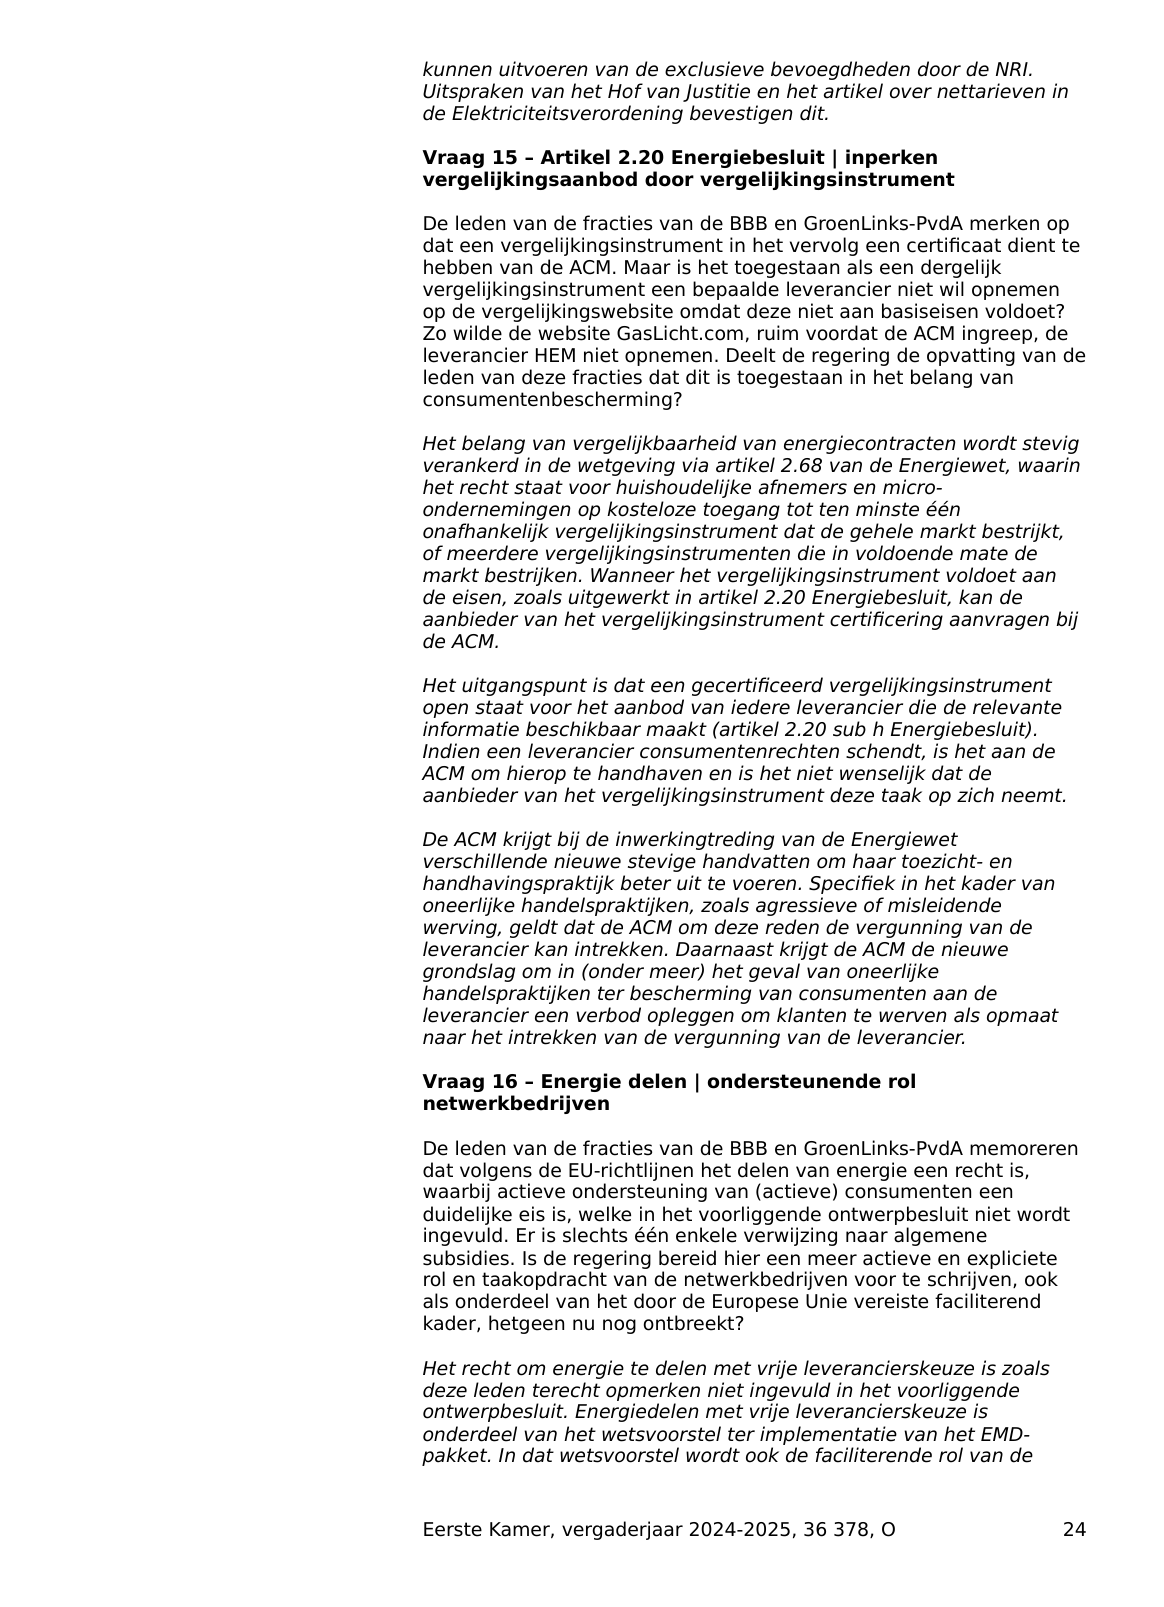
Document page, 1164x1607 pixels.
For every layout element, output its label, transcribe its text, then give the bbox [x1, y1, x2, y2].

text Het belang van vergelijkbaarheid van energiecontracten wordt stevig verankerd in de wetgeving via artikel 2.68 van de Energiewet, waarin het recht staat voor huishoudelijke afnemers en micro-ondernemingen op kosteloze toegang tot ten minste één onafhankelijk vergelijkingsinstrument dat de gehele markt bestrijkt, of meerdere vergelijkingsinstrumenten die in voldoende mate de markt bestrijken. Wanneer het vergelijkingsinstrument voldoet aan de eisen, zoals uitgewerkt in artikel 2.20 Energiebesluit, kan de aanbieder van het vergelijkingsinstrument certificering aanvragen bij de ACM. [422, 433, 1087, 653]
text De leden van de fracties van de BBB en GroenLinks-PvdA merken op dat een vergelijkingsinstrument in het vervolg een certificaat dient te hebben van de ACM. Maar is het toegestaan als een dergelijk vergelijkingsinstrument een bepaalde leverancier niet wil opnemen op de vergelijkingswebsite omdat deze niet aan basiseisen voldoet? Zo wilde de website GasLicht.com, ruim voordat de ACM ingreep, de leverancier HEM niet opnemen. Deelt de regering de opvatting van de leden van deze fracties dat dit is toegestaan in het belang van consumentenbescherming? [422, 213, 1087, 411]
text De leden van de fracties van de BBB en GroenLinks-PvdA memoreren dat volgens de EU-richtlijnen het delen van energie een recht is, waarbij actieve ondersteuning van (actieve) consumenten een duidelijke eis is, welke in het voorliggende ontwerpbesluit niet wordt ingevuld. Er is slechts één enkele verwijzing naar algemene subsidies. Is de regering bereid hier een meer actieve en expliciete rol en taakopdracht van de netwerkbedrijven voor te schrijven, ook als onderdeel van het door de Europese Unie vereiste faciliterend kader, hetgeen nu nog ontbreekt? [422, 1137, 1087, 1335]
text De ACM krijgt bij de inwerkingtreding van de Energiewet verschillende nieuwe stevige handvatten om haar toezicht- en handhavingspraktijk beter uit te voeren. Specifiek in het kader van oneerlijke handelspraktijken, zoals agressieve of misleidende werving, geldt dat de ACM om deze reden de vergunning van de leverancier kan intrekken. Daarnaast krijgt de ACM de nieuwe grondslag om in (onder meer) het geval van oneerlijke handelspraktijken ter bescherming van consumenten aan de leverancier een verbod opleggen om klanten te werven als opmaat naar het intrekken van de vergunning van de leverancier. [422, 829, 1087, 1049]
text Het uitgangspunt is dat een gecertificeerd vergelijkingsinstrument open staat voor het aanbod van iedere leverancier die de relevante informatie beschikbaar maakt (artikel 2.20 sub h Energiebesluit). Indien een leverancier consumentenrechten schendt, is het aan de ACM om hierop te handhaven en is het niet wenselijk dat de aanbieder van het vergelijkingsinstrument deze taak op zich neemt. [422, 675, 1087, 807]
subtitle Vraag 15 – Artikel 2.20 Energiebesluit | inperken vergelijkingsaanbod door vergelijkingsinstrument [422, 147, 1087, 191]
subtitle Vraag 16 – Energie delen | ondersteunende rol netwerkbedrijven [422, 1071, 1087, 1115]
text Het recht om energie te delen met vrije leverancierskeuze is zoals deze leden terecht opmerken niet ingevuld in het voorliggende ontwerpbesluit. Energiedelen met vrije leverancierskeuze is onderdeel van het wetsvoorstel ter implementatie van het EMD-pakket. In dat wetsvoorstel wordt ook de faciliterende rol van de [422, 1357, 1087, 1467]
text kunnen uitvoeren van de exclusieve bevoegdheden door de NRI. Uitspraken van het Hof van Justitie en het artikel over nettarieven in de Elektriciteitsverordening bevestigen dit. [422, 59, 1087, 125]
